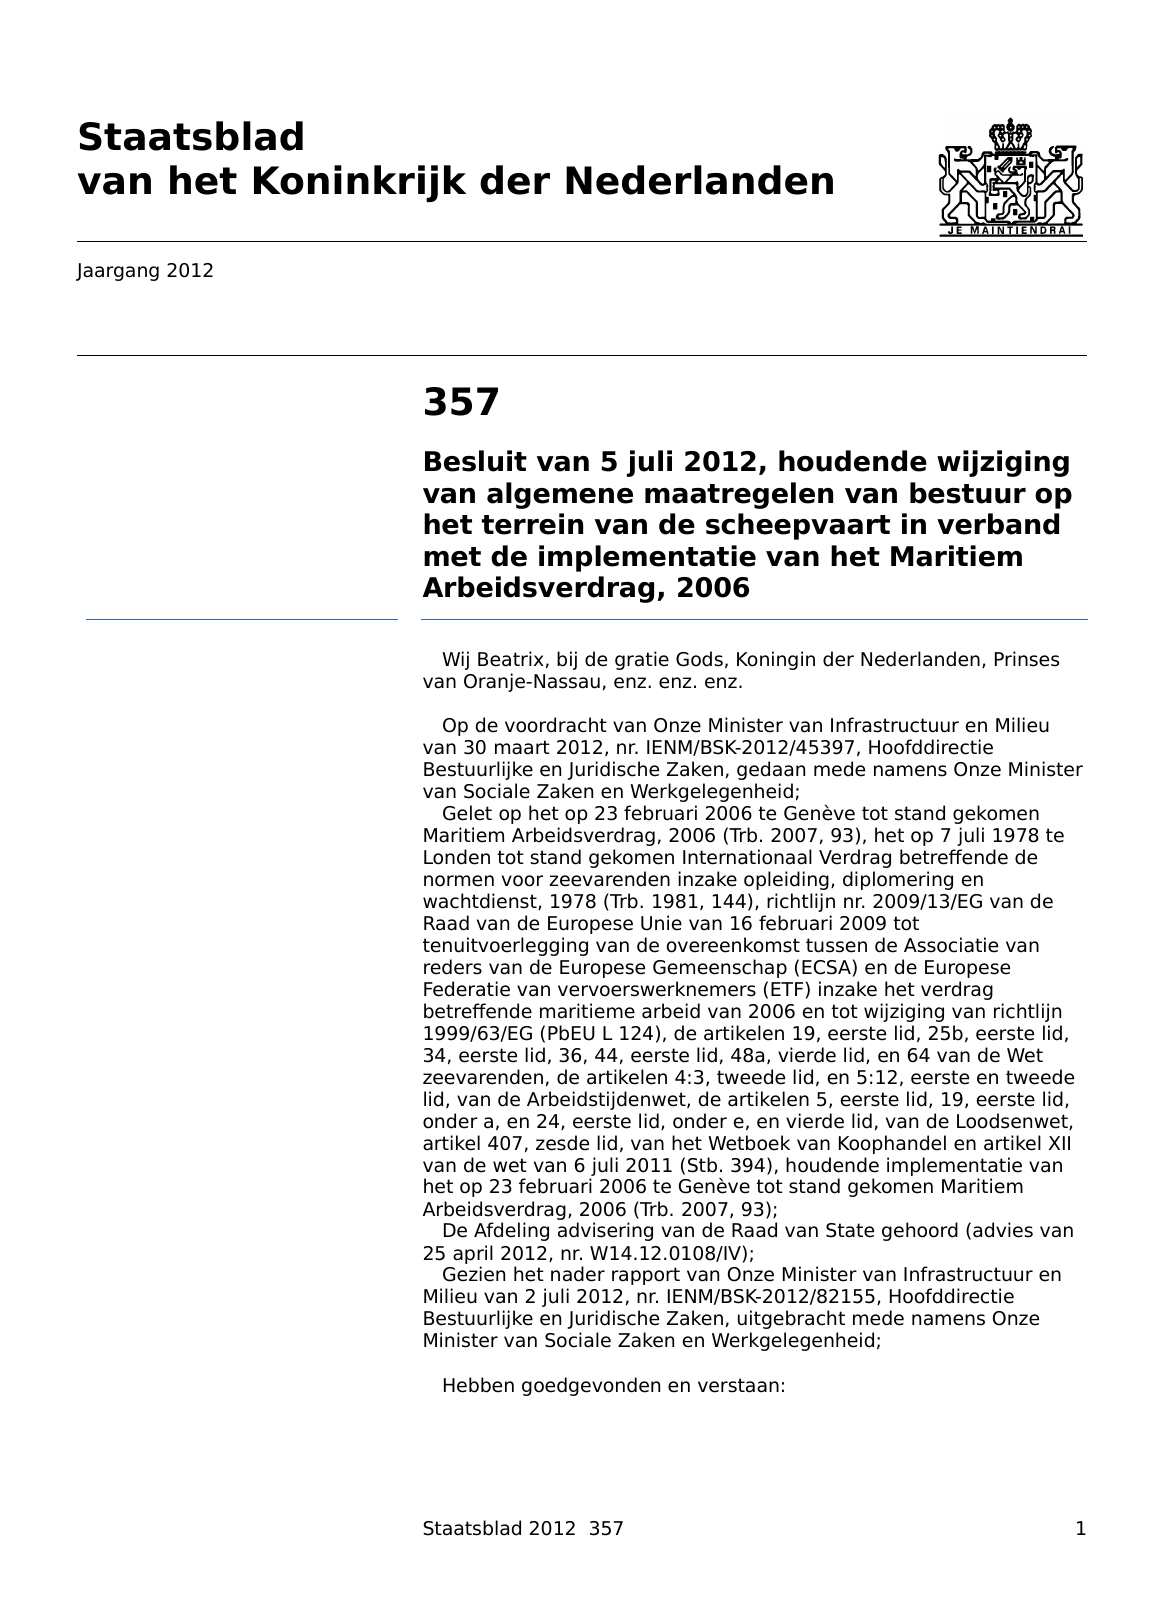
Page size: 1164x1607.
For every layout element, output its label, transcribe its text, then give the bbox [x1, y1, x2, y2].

text Gezien het nader rapport van Onze Minister van Infrastructuur en Milieu van 2 juli 2012, nr. IENM/BSK-2012/82155, Hoofddirectie Bestuurlijke en Juridische Zaken, uitgebracht mede namens Onze Minister van Sociale Zaken en Werkgelegenheid; [422, 1264, 1087, 1352]
text Hebben goedgevonden en verstaan: [422, 1374, 1087, 1396]
text Wij Beatrix, bij de gratie Gods, Koningin der Nederlanden, Prinses van Oranje-Nassau, enz. enz. enz. [422, 649, 1087, 693]
subtitle 357 [422, 381, 1087, 424]
text Besluit van 5 juli 2012, houdende wijziging van algemene maatregelen van bestuur op het terrein van de scheepvaart in verband met de implementatie van het Maritiem Arbeidsverdrag, 2006 [422, 447, 1087, 604]
text Op de voordracht van Onze Minister van Infrastructuur en Milieu van 30 maart 2012, nr. IENM/BSK-2012/45397, Hoofddirectie Bestuurlijke en Juridische Zaken, gedaan mede namens Onze Minister van Sociale Zaken en Werkgelegenheid; [422, 715, 1087, 803]
table_cell Jaargang 2012 [77, 242, 1087, 355]
text De Afdeling advisering van de Raad van State gehoord (advies van 25 april 2012, nr. W14.12.0108/IV); [422, 1220, 1087, 1264]
table_header Staatsblad van het Koninkrijk der Nederlanden [77, 100, 886, 241]
table_header [886, 100, 1087, 241]
picture [936, 115, 1087, 240]
text Gelet op het op 23 februari 2006 te Genève tot stand gekomen Maritiem Arbeidsverdrag, 2006 (Trb. 2007, 93), het op 7 juli 1978 te Londen tot stand gekomen Internationaal Verdrag betreffende de normen voor zeevarenden inzake opleiding, diplomering en wachtdienst, 1978 (Trb. 1981, 144), richtlijn nr. 2009/13/EG van de Raad van de Europese Unie van 16 februari 2009 tot tenuitvoerlegging van de overeenkomst tussen de Associatie van reders van de Europese Gemeenschap (ECSA) en de Europese Federatie van vervoerswerknemers (ETF) inzake het verdrag betreffende maritieme arbeid van 2006 en tot wijziging van richtlijn 1999/63/EG (PbEU L 124), de artikelen 19, eerste lid, 25b, eerste lid, 34, eerste lid, 36, 44, eerste lid, 48a, vierde lid, en 64 van de Wet zeevarenden, de artikelen 4:3, tweede lid, en 5:12, eerste en tweede lid, van de Arbeidstijdenwet, de artikelen 5, eerste lid, 19, eerste lid, onder a, en 24, eerste lid, onder e, en vierde lid, van de Loodsenwet, artikel 407, zesde lid, van het Wetboek van Koophandel en artikel XII van de wet van 6 juli 2011 (Stb. 394), houdende implementatie van het op 23 februari 2006 te Genève tot stand gekomen Maritiem Arbeidsverdrag, 2006 (Trb. 2007, 93); [422, 803, 1087, 1220]
